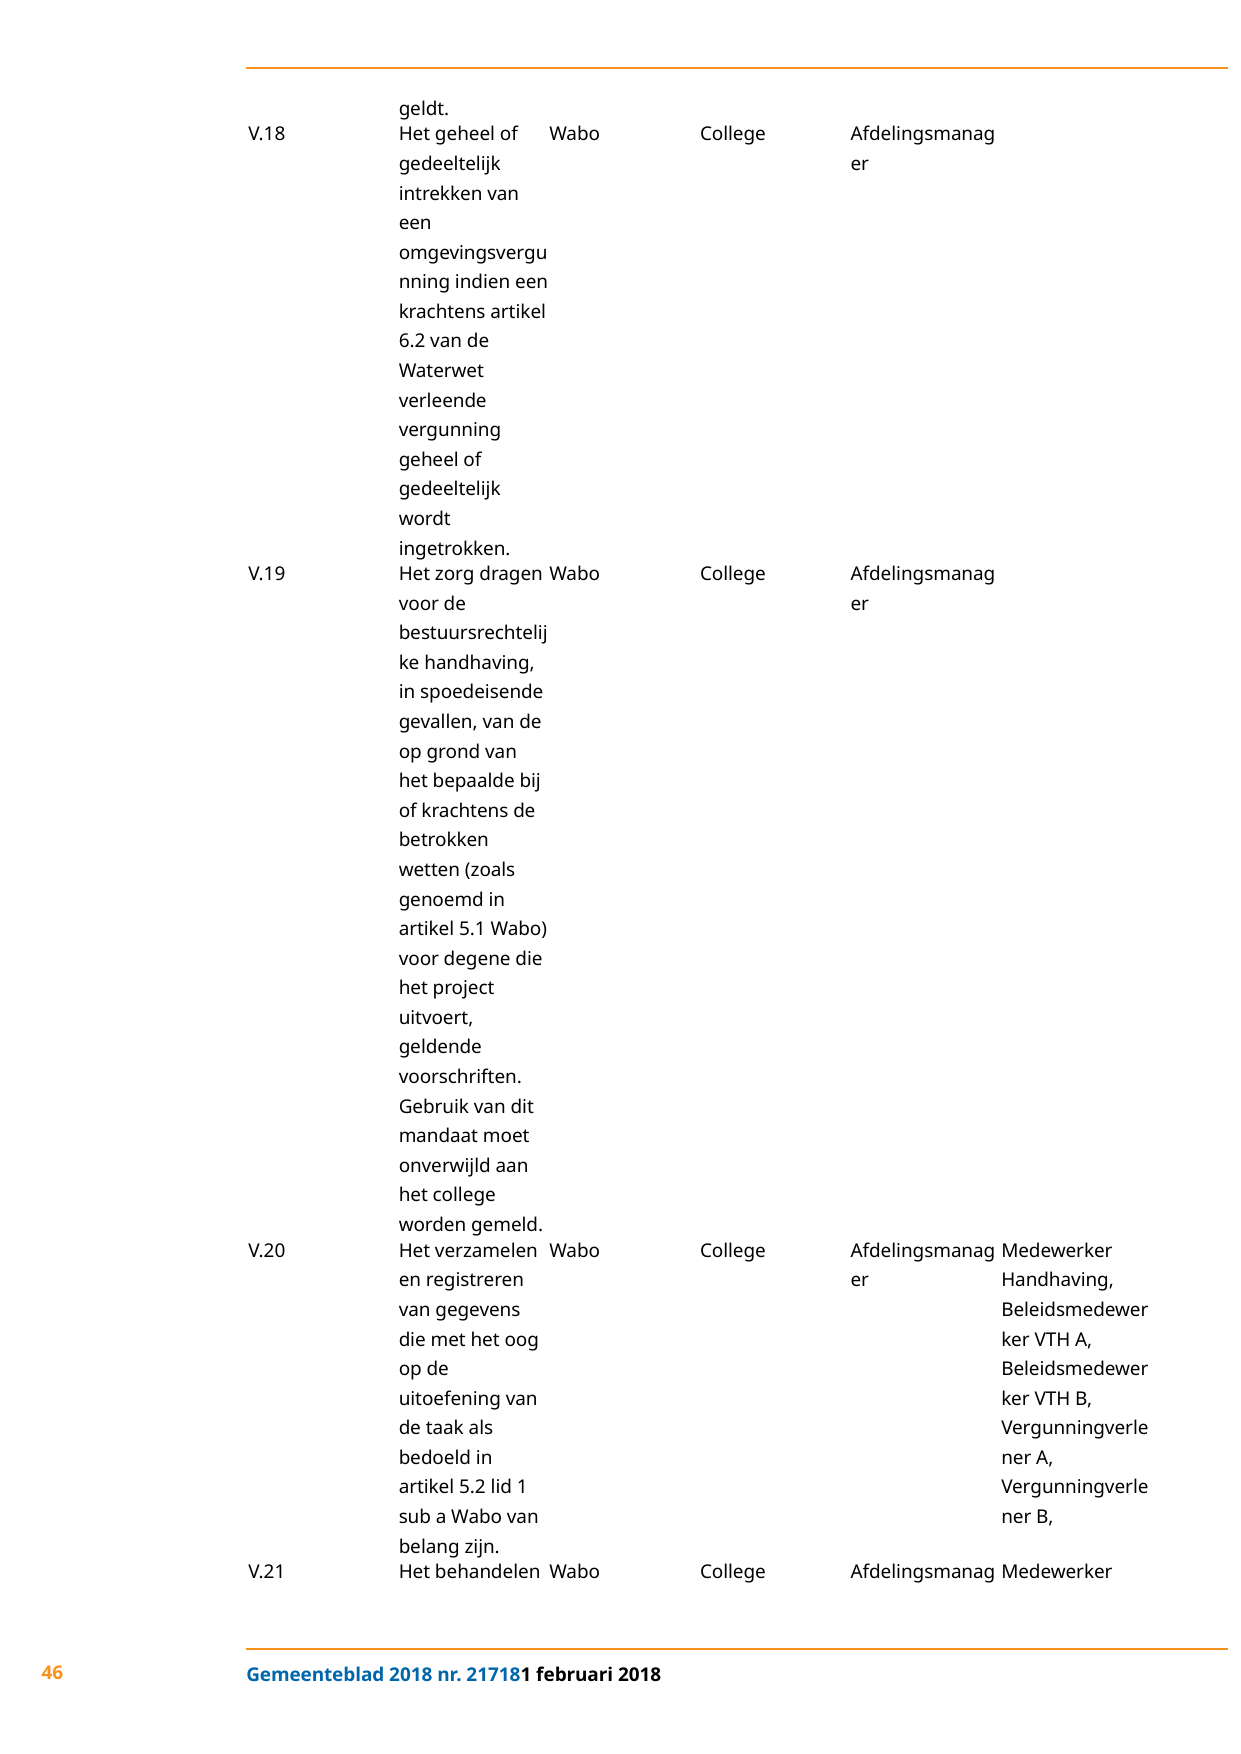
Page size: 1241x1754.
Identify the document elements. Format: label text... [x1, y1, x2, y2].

table_cell V.20 [248, 1237, 398, 1558]
table_cell Het zorg dragen voor de bestuursrechtelijke handhaving, in spoedeisende gevallen, van de op grond van het bepaalde bij of krachtens de betrokken wetten (zoals genoemd in artikel 5.1 Wabo) voor degene die het project uitvoert, geldende voorschriften. Gebruik van dit mandaat moet onverwijld aan het college worden gemeld. [399, 560, 549, 1237]
table_cell V.19 [248, 560, 398, 1237]
table_cell [850, 95, 1001, 121]
table_cell Afdelingsmanager [850, 560, 1001, 1237]
table_cell Wabo [549, 1237, 700, 1558]
table_cell [549, 95, 700, 121]
table_cell College [700, 121, 850, 560]
table_cell geldt. [399, 95, 549, 121]
table_cell Medewerker [1001, 1559, 1152, 1584]
table_cell V.18 [248, 121, 398, 560]
table_cell Medewerker Handhaving, Beleidsmedewerker VTH A, Beleidsmedewerker VTH B, Vergunningverlener A, Vergunningverlener B, [1001, 1237, 1152, 1558]
table_cell Afdelingsmanag [850, 1559, 1001, 1584]
table_cell Het geheel of gedeeltelijk intrekken van een omgevingsvergunning indien een krachtens artikel 6.2 van de Waterwet verleende vergunning geheel of gedeeltelijk wordt ingetrokken. [399, 121, 549, 560]
table_cell Het behandelen [399, 1559, 549, 1584]
picture [41, 47, 231, 172]
table_cell [248, 95, 398, 121]
table_cell [700, 95, 850, 121]
table_cell College [700, 560, 850, 1237]
table_cell [1001, 95, 1152, 121]
table_cell Wabo [549, 121, 700, 560]
table_cell V.21 [248, 1559, 398, 1584]
table_cell Afdelingsmanager [850, 121, 1001, 560]
table_cell Wabo [549, 560, 700, 1237]
table_cell Wabo [549, 1559, 700, 1584]
table_cell College [700, 1237, 850, 1558]
table_cell [1001, 121, 1152, 560]
table_cell [1001, 560, 1152, 1237]
table_cell Afdelingsmanager [850, 1237, 1001, 1558]
table_cell College [700, 1559, 850, 1584]
table_cell Het verzamelen en registreren van gegevens die met het oog op de uitoefening van de taak als bedoeld in artikel 5.2 lid 1 sub a Wabo van belang zijn. [399, 1237, 549, 1558]
